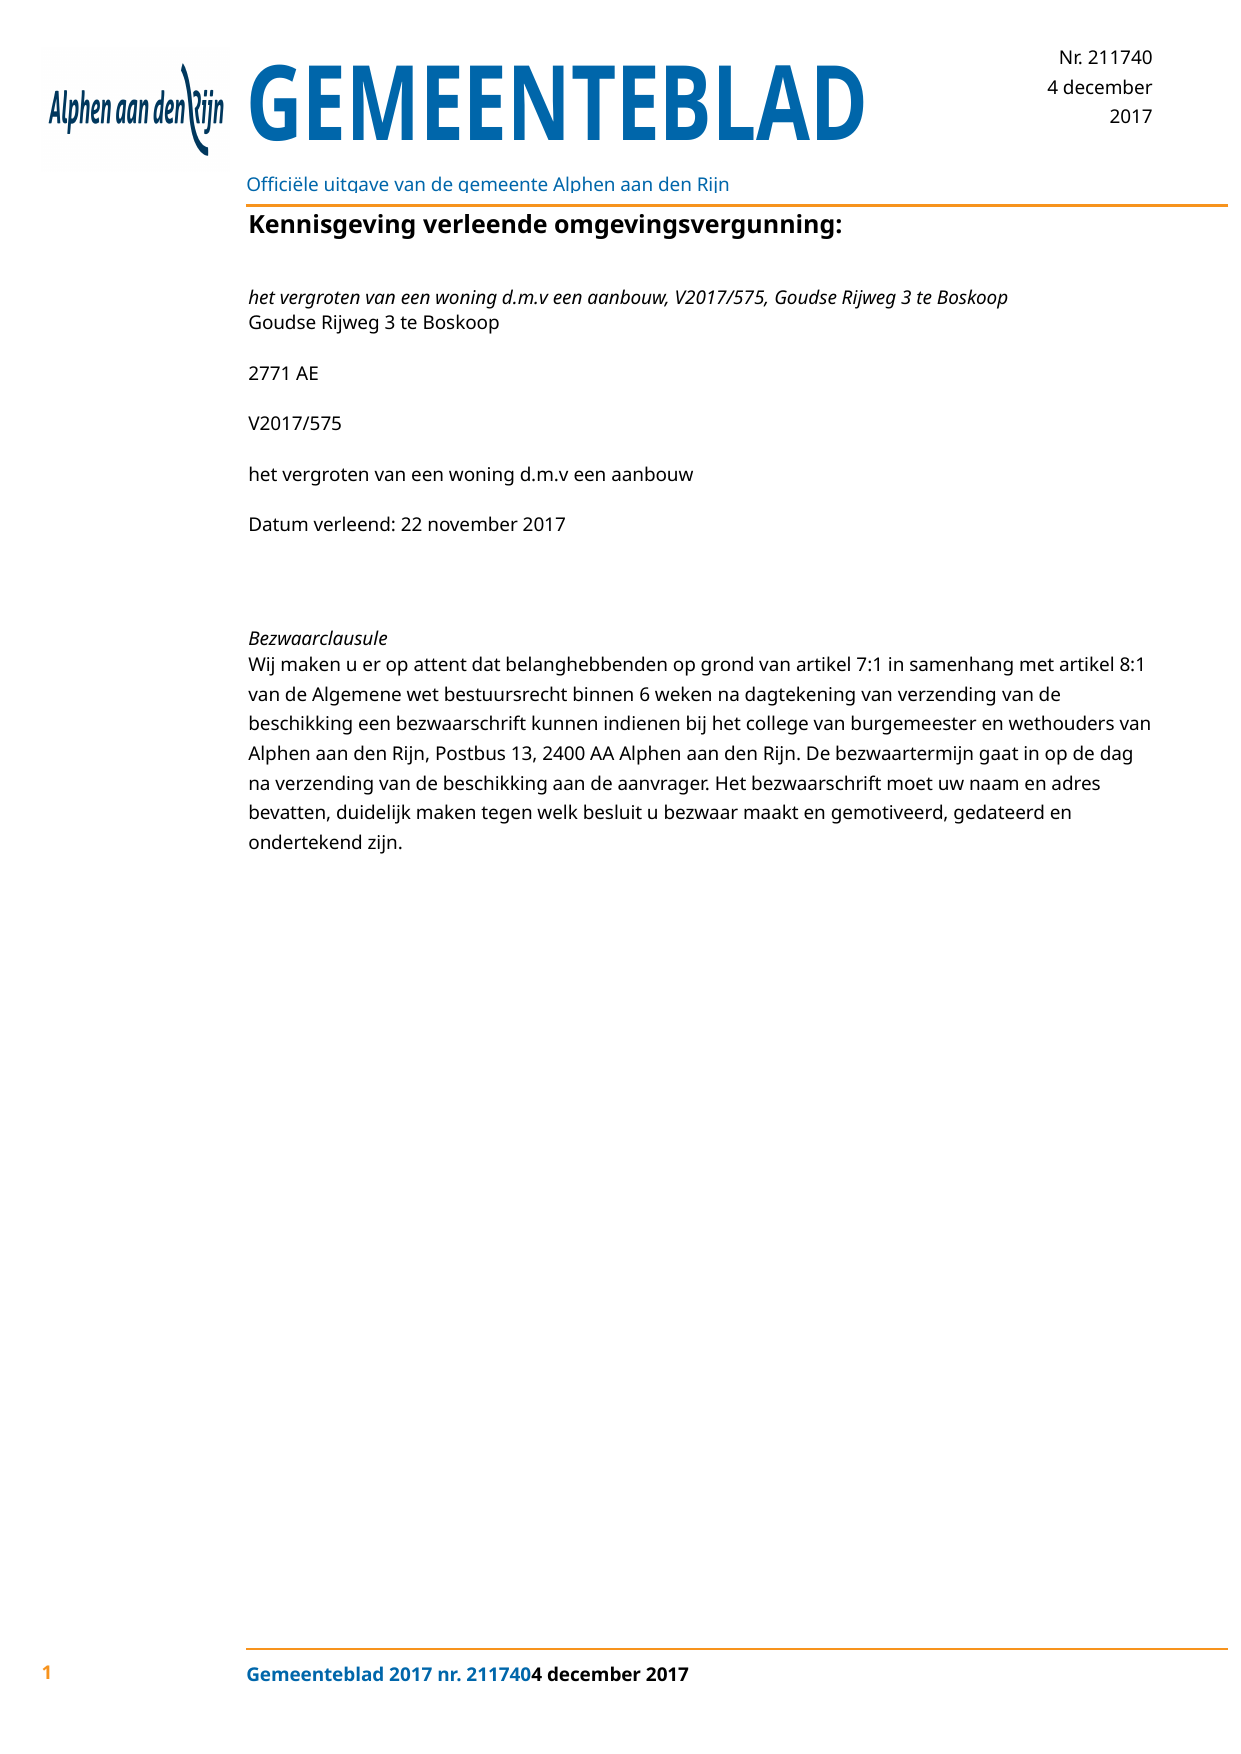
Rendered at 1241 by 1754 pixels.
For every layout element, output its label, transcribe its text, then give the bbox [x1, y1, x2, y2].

text Datum verleend: 22 november 2017 [248, 511, 1152, 537]
text Goudse Rijweg 3 te Boskoop [248, 309, 1152, 335]
text het vergroten van een woning d.m.v een aanbouw [248, 461, 1152, 487]
text Kennisgeving verleende omgevingsvergunning: [248, 207, 1152, 241]
text het vergroten van een woning d.m.v een aanbouw, V2017/575, Goudse Rijweg 3 te Boskoop [248, 284, 1152, 309]
text V2017/575 [248, 410, 1152, 436]
text Bezwaarclausule [248, 626, 1152, 651]
picture [41, 47, 231, 172]
text 2771 AE [248, 360, 1152, 386]
text Wij maken u er op attent dat belanghebbenden op grond van artikel 7:1 in samenhang met artikel 8:1 van de Algemene wet bestuursrecht binnen 6 weken na dagtekening van verzending van de beschikking een bezwaarschrift kunnen indienen bij het college van burgemeester en wethouders van Alphen aan den Rijn, Postbus 13, 2400 AA Alphen aan den Rijn. De bezwaartermijn gaat in op de dag na verzending van de beschikking aan de aanvrager. Het bezwaarschrift moet uw naam en adres bevatten, duidelijk maken tegen welk besluit u bezwaar maakt en gemotiveerd, gedateerd en ondertekend zijn. [248, 651, 1152, 854]
